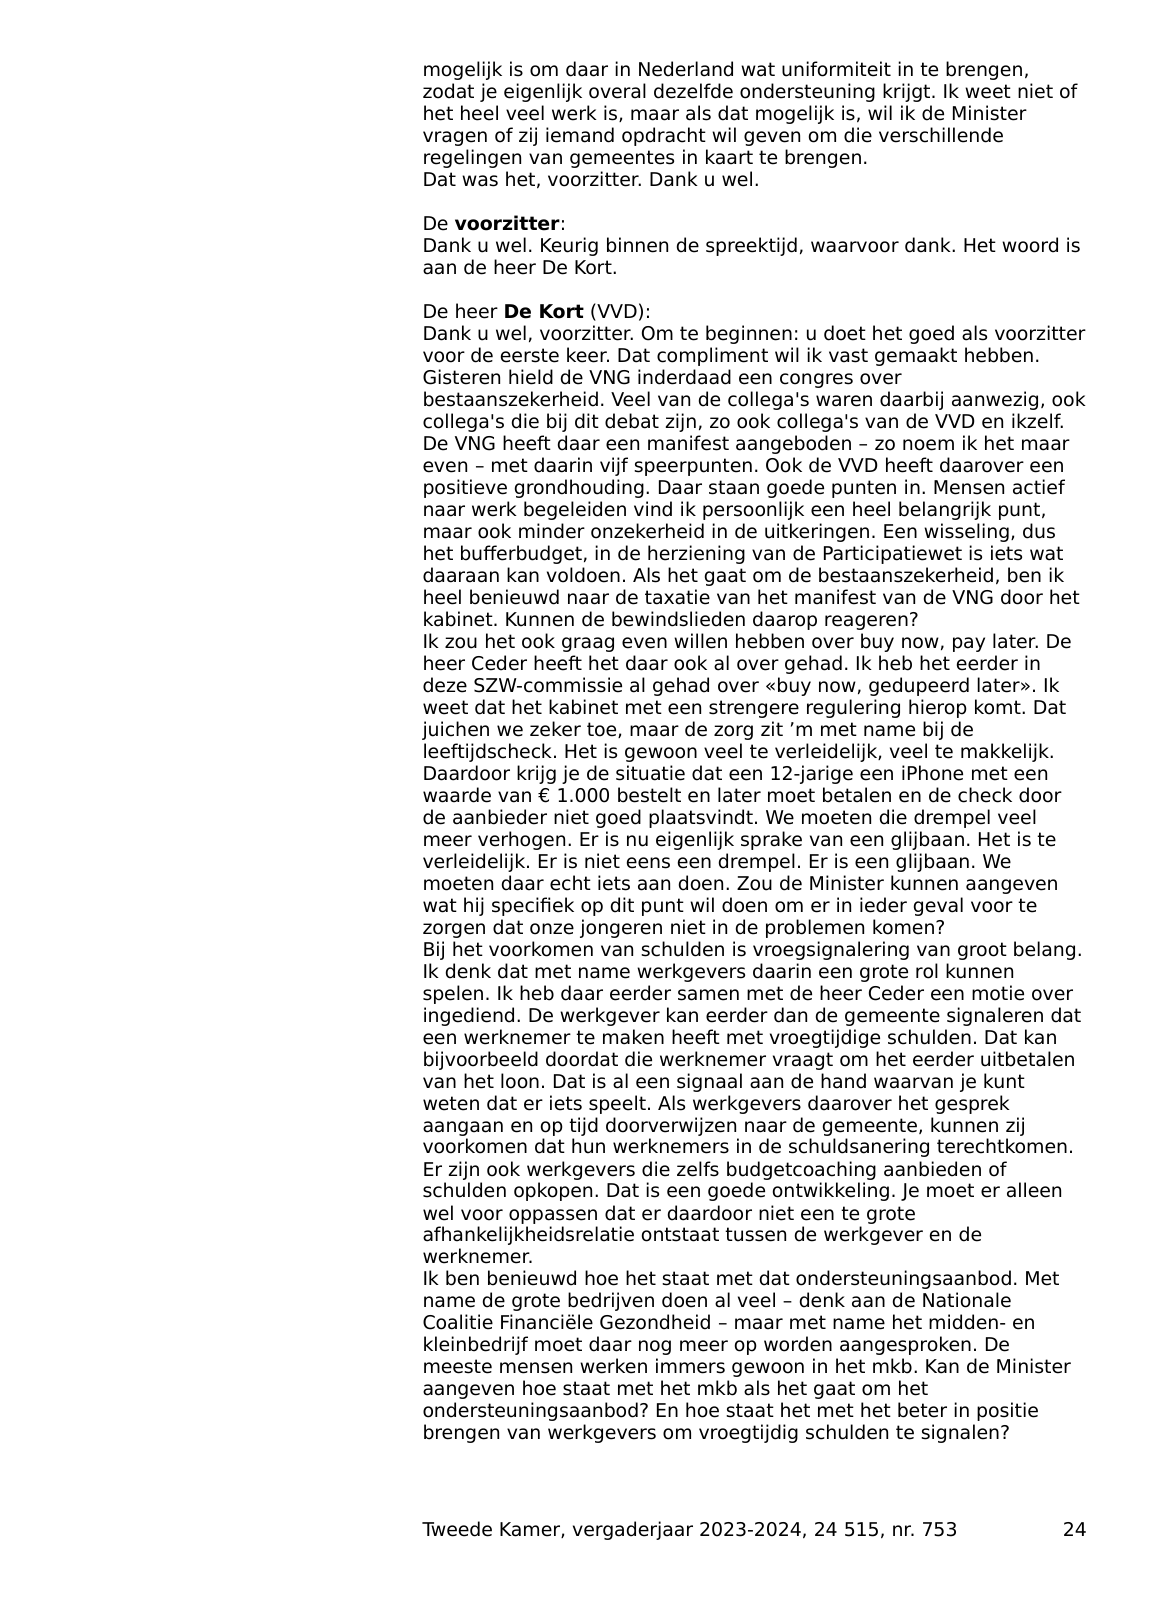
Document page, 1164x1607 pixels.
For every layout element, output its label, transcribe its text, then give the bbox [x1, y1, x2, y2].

text Dat was het, voorzitter. Dank u wel. [422, 169, 1087, 191]
text mogelijk is om daar in Nederland wat uniformiteit in te brengen, zodat je eigenlijk overal dezelfde ondersteuning krijgt. Ik weet niet of het heel veel werk is, maar als dat mogelijk is, wil ik de Minister vragen of zij iemand opdracht wil geven om die verschillende regelingen van gemeentes in kaart te brengen. [422, 59, 1087, 169]
text Dank u wel, voorzitter. Om te beginnen: u doet het goed als voorzitter voor de eerste keer. Dat compliment wil ik vast gemaakt hebben. [422, 323, 1087, 367]
text Gisteren hield de VNG inderdaad een congres over bestaanszekerheid. Veel van de collega's waren daarbij aanwezig, ook collega's die bij dit debat zijn, zo ook collega's van de VVD en ikzelf. De VNG heeft daar een manifest aangeboden – zo noem ik het maar even – met daarin vijf speerpunten. Ook de VVD heeft daarover een positieve grondhouding. Daar staan goede punten in. Mensen actief naar werk begeleiden vind ik persoonlijk een heel belangrijk punt, maar ook minder onzekerheid in de uitkeringen. Een wisseling, dus het bufferbudget, in de herziening van de Participatiewet is iets wat daaraan kan voldoen. Als het gaat om de bestaanszekerheid, ben ik heel benieuwd naar de taxatie van het manifest van de VNG door het kabinet. Kunnen de bewindslieden daarop reageren? [422, 367, 1087, 631]
text Ik ben benieuwd hoe het staat met dat ondersteuningsaanbod. Met name de grote bedrijven doen al veel – denk aan de Nationale Coalitie Financiële Gezondheid – maar met name het midden- en kleinbedrijf moet daar nog meer op worden aangesproken. De meeste mensen werken immers gewoon in het mkb. Kan de Minister aangeven hoe staat met het mkb als het gaat om het ondersteuningsaanbod? En hoe staat het met het beter in positie brengen van werkgevers om vroegtijdig schulden te signalen? [422, 1268, 1087, 1444]
text Ik zou het ook graag even willen hebben over buy now, pay later. De heer Ceder heeft het daar ook al over gehad. Ik heb het eerder in deze SZW-commissie al gehad over «buy now, gedupeerd later». Ik weet dat het kabinet met een strengere regulering hierop komt. Dat juichen we zeker toe, maar de zorg zit ’m met name bij de leeftijdscheck. Het is gewoon veel te verleidelijk, veel te makkelijk. Daardoor krijg je de situatie dat een 12-jarige een iPhone met een waarde van € 1.000 bestelt en later moet betalen en de check door de aanbieder niet goed plaatsvindt. We moeten die drempel veel meer verhogen. Er is nu eigenlijk sprake van een glijbaan. Het is te verleidelijk. Er is niet eens een drempel. Er is een glijbaan. We moeten daar echt iets aan doen. Zou de Minister kunnen aangeven wat hij specifiek op dit punt wil doen om er in ieder geval voor te zorgen dat onze jongeren niet in de problemen komen? [422, 631, 1087, 939]
text De voorzitter: [422, 213, 1087, 235]
text Bij het voorkomen van schulden is vroegsignalering van groot belang. Ik denk dat met name werkgevers daarin een grote rol kunnen spelen. Ik heb daar eerder samen met de heer Ceder een motie over ingediend. De werkgever kan eerder dan de gemeente signaleren dat een werknemer te maken heeft met vroegtijdige schulden. Dat kan bijvoorbeeld doordat die werknemer vraagt om het eerder uitbetalen van het loon. Dat is al een signaal aan de hand waarvan je kunt weten dat er iets speelt. Als werkgevers daarover het gesprek aangaan en op tijd doorverwijzen naar de gemeente, kunnen zij voorkomen dat hun werknemers in de schuldsanering terechtkomen. Er zijn ook werkgevers die zelfs budgetcoaching aanbieden of schulden opkopen. Dat is een goede ontwikkeling. Je moet er alleen wel voor oppassen dat er daardoor niet een te grote afhankelijkheidsrelatie ontstaat tussen de werkgever en de werknemer. [422, 939, 1087, 1268]
text De heer De Kort (VVD): [422, 301, 1087, 323]
text Dank u wel. Keurig binnen de spreektijd, waarvoor dank. Het woord is aan de heer De Kort. [422, 235, 1087, 279]
